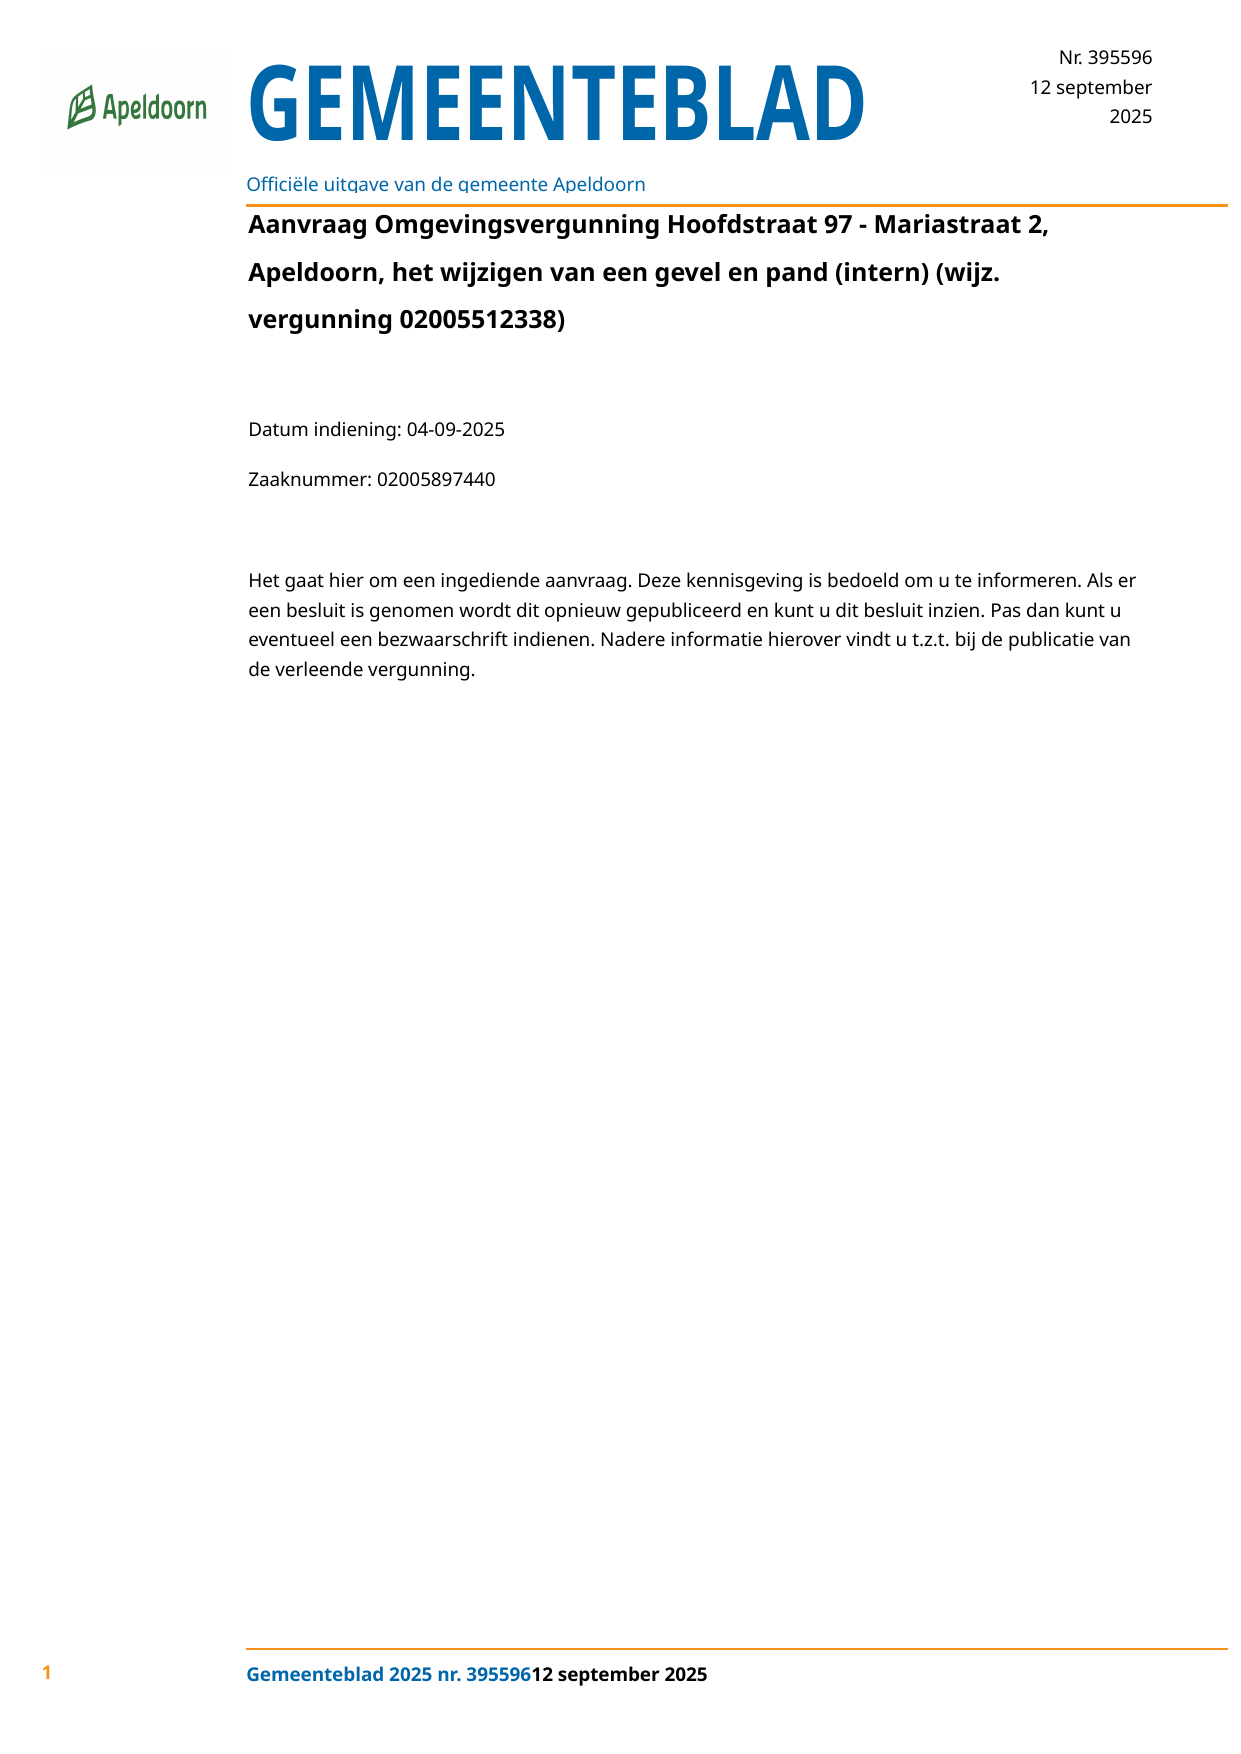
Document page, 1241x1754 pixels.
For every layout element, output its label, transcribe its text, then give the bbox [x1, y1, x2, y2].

picture [41, 47, 231, 172]
text Zaaknummer: 02005897440 [248, 466, 1152, 492]
text Aanvraag Omgevingsvergunning Hoofdstraat 97 - Mariastraat 2, Apeldoorn, het wijzigen van een gevel en pand (intern) (wijz. vergunning 02005512338) [248, 207, 1152, 336]
text Het gaat hier om een ingediende aanvraag. Deze kennisgeving is bedoeld om u te informeren. Als er een besluit is genomen wordt dit opnieuw gepubliceerd en kunt u dit besluit inzien. Pas dan kunt u eventueel een bezwaarschrift indienen. Nadere informatie hierover vindt u t.z.t. bij de publicatie van de verleende vergunning. [248, 567, 1152, 682]
text Datum indiening: 04-09-2025 [248, 416, 1152, 442]
